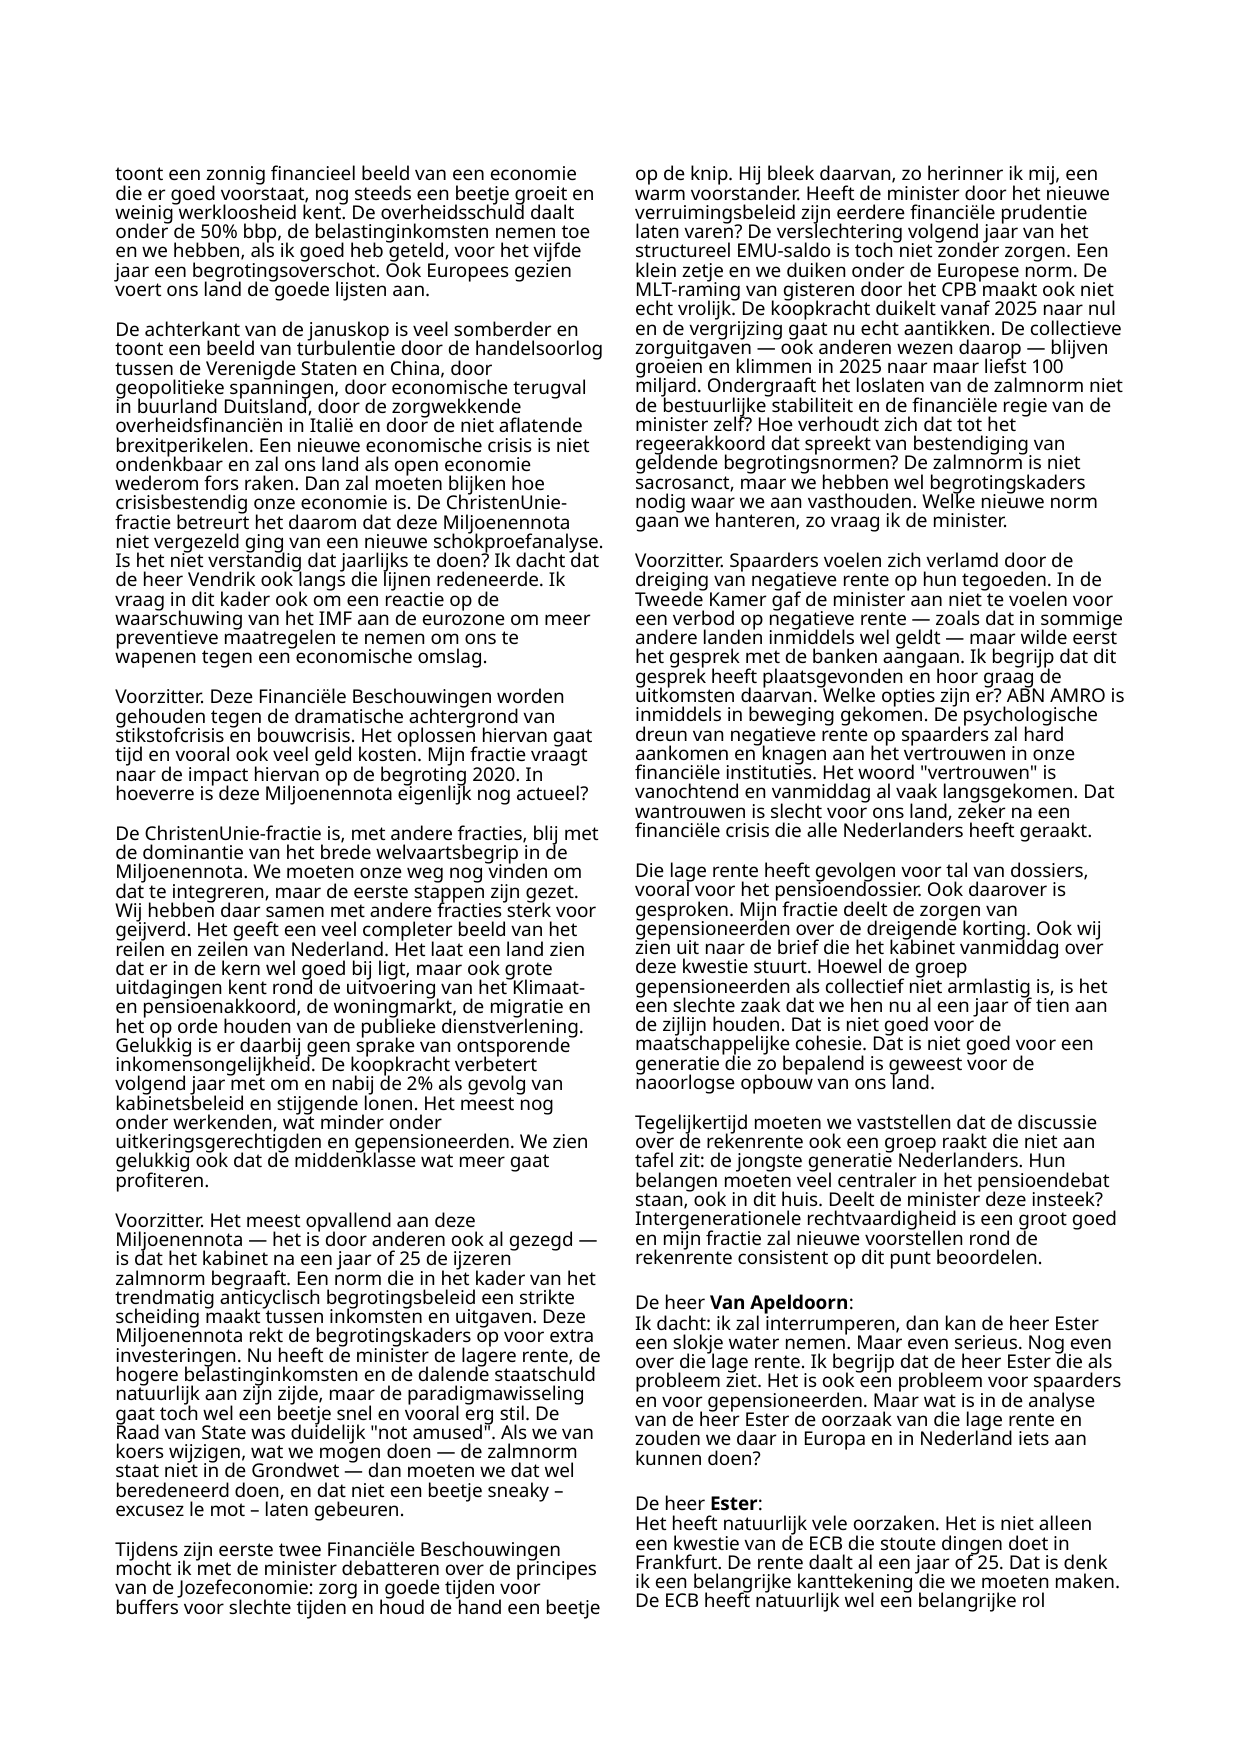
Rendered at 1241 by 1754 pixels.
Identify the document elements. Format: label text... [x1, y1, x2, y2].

text Voorzitter. Het meest opvallend aan deze Miljoenennota — het is door anderen ook al gezegd — is dat het kabinet na een jaar of 25 de ijzeren zalmnorm begraaft. Een norm die in het kader van het trendmatig anticyclisch begrotingsbeleid een strikte scheiding maakt tussen inkomsten en uitgaven. Deze Miljoenennota rekt de begrotingskaders op voor extra investeringen. Nu heeft de minister de lagere rente, de hogere belastinginkomsten en de dalende staatschuld natuurlijk aan zijn zijde, maar de paradigmawisseling gaat toch wel een beetje snel en vooral erg stil. De Raad van State was duidelijk "not amused". Als we van koers wijzigen, wat we mogen doen — de zalmnorm staat niet in de Grondwet — dan moeten we dat wel beredeneerd doen, en dat niet een beetje sneaky – excusez le mot – laten gebeuren. [115, 1212, 605, 1520]
text De heer Ester: [635, 1490, 1125, 1515]
text De achterkant van de januskop is veel somberder en toont een beeld van turbulentie door de handelsoorlog tussen de Verenigde Staten en China, door geopolitieke spanningen, door economische terugval in buurland Duitsland, door de zorgwekkende overheidsfinanciën in Italië en door de niet aflatende brexitperikelen. Een nieuwe economische crisis is niet ondenkbaar en zal ons land als open economie wederom fors raken. Dan zal moeten blijken hoe crisisbestendig onze economie is. De ChristenUnie-fractie betreurt het daarom dat deze Miljoenennota niet vergezeld ging van een nieuwe schokproefanalyse. Is het niet verstandig dat jaarlijks te doen? Ik dacht dat de heer Vendrik ook langs die lijnen redeneerde. Ik vraag in dit kader ook om een reactie op de waarschuwing van het IMF aan de eurozone om meer preventieve maatregelen te nemen om ons te wapenen tegen een economische omslag. [115, 321, 605, 668]
text De ChristenUnie-fractie is, met andere fracties, blij met de dominantie van het brede welvaartsbegrip in de Miljoenennota. We moeten onze weg nog vinden om dat te integreren, maar de eerste stappen zijn gezet. Wij hebben daar samen met andere fracties sterk voor geijverd. Het geeft een veel completer beeld van het reilen en zeilen van Nederland. Het laat een land zien dat er in de kern wel goed bij ligt, maar ook grote uitdagingen kent rond de uitvoering van het Klimaat- en pensioenakkoord, de woningmarkt, de migratie en het op orde houden van de publieke dienstverlening. Gelukkig is er daarbij geen sprake van ontsporende inkomensongelijkheid. De koopkracht verbetert volgend jaar met om en nabij de 2% als gevolg van kabinetsbeleid en stijgende lonen. Het meest nog onder werkenden, wat minder onder uitkeringsgerechtigden en gepensioneerden. We zien gelukkig ook dat de middenklasse wat meer gaat profiteren. [115, 825, 605, 1191]
text Tijdens zijn eerste twee Financiële Beschouwingen mocht ik met de minister debatteren over de principes van de Jozefeconomie: zorg in goede tijden voor buffers voor slechte tijden en houd de hand een beetje [115, 1541, 605, 1618]
text De heer Van Apeldoorn: [635, 1289, 1125, 1315]
text Voorzitter. Deze Financiële Beschouwingen worden gehouden tegen de dramatische achtergrond van stikstofcrisis en bouwcrisis. Het oplossen hiervan gaat tijd en vooral ook veel geld kosten. Mijn fractie vraagt naar de impact hiervan op de begroting 2020. In hoeverre is deze Miljoenennota eigenlijk nog actueel? [115, 688, 605, 804]
text toont een zonnig financieel beeld van een economie die er goed voorstaat, nog steeds een beetje groeit en weinig werkloosheid kent. De overheidsschuld daalt onder de 50% bbp, de belastinginkomsten nemen toe en we hebben, als ik goed heb geteld, voor het vijfde jaar een begrotingsoverschot. Ook Europees gezien voert ons land de goede lijsten aan. [115, 165, 605, 300]
text Ik dacht: ik zal interrumperen, dan kan de heer Ester een slokje water nemen. Maar even serieus. Nog even over die lage rente. Ik begrijp dat de heer Ester die als probleem ziet. Het is ook een probleem voor spaarders en voor gepensioneerden. Maar wat is in de analyse van de heer Ester de oorzaak van die lage rente en zouden we daar in Europa en in Nederland iets aan kunnen doen? [635, 1315, 1125, 1469]
text Die lage rente heeft gevolgen voor tal van dossiers, vooral voor het pensioendossier. Ook daarover is gesproken. Mijn fractie deelt de zorgen van gepensioneerden over de dreigende korting. Ook wij zien uit naar de brief die het kabinet vanmiddag over deze kwestie stuurt. Hoewel de groep gepensioneerden als collectief niet armlastig is, is het een slechte zaak dat we hen nu al een jaar of tien aan de zijlijn houden. Dat is niet goed voor de maatschappelijke cohesie. Dat is niet goed voor een generatie die zo bepalend is geweest voor de naoorlogse opbouw van ons land. [635, 862, 1125, 1093]
text Het heeft natuurlijk vele oorzaken. Het is niet alleen een kwestie van de ECB die stoute dingen doet in Frankfurt. De rente daalt al een jaar of 25. Dat is denk ik een belangrijke kanttekening die we moeten maken. De ECB heeft natuurlijk wel een belangrijke rol [635, 1515, 1125, 1612]
text op de knip. Hij bleek daarvan, zo herinner ik mij, een warm voorstander. Heeft de minister door het nieuwe verruimingsbeleid zijn eerdere financiële prudentie laten varen? De verslechtering volgend jaar van het structureel EMU-saldo is toch niet zonder zorgen. Een klein zetje en we duiken onder de Europese norm. De MLT-raming van gisteren door het CPB maakt ook niet echt vrolijk. De koopkracht duikelt vanaf 2025 naar nul en de vergrijzing gaat nu echt aantikken. De collectieve zorguitgaven — ook anderen wezen daarop — blijven groeien en klimmen in 2025 naar maar liefst 100 miljard. Ondergraaft het loslaten van de zalmnorm niet de bestuurlijke stabiliteit en de financiële regie van de minister zelf? Hoe verhoudt zich dat tot het regeerakkoord dat spreekt van bestendiging van geldende begrotingsnormen? De zalmnorm is niet sacrosanct, maar we hebben wel begrotingskaders nodig waar we aan vasthouden. Welke nieuwe norm gaan we hanteren, zo vraag ik de minister. [635, 165, 1125, 531]
text Tegelijkertijd moeten we vaststellen dat de discussie over de rekenrente ook een groep raakt die niet aan tafel zit: de jongste generatie Nederlanders. Hun belangen moeten veel centraler in het pensioendebat staan, ook in dit huis. Deelt de minister deze insteek? Intergenerationele rechtvaardigheid is een groot goed en mijn fractie zal nieuwe voorstellen rond de rekenrente consistent op dit punt beoordelen. [635, 1114, 1125, 1268]
text Voorzitter. Spaarders voelen zich verlamd door de dreiging van negatieve rente op hun tegoeden. In de Tweede Kamer gaf de minister aan niet te voelen voor een verbod op negatieve rente — zoals dat in sommige andere landen inmiddels wel geldt — maar wilde eerst het gesprek met de banken aangaan. Ik begrijp dat dit gesprek heeft plaatsgevonden en hoor graag de uitkomsten daarvan. Welke opties zijn er? ABN AMRO is inmiddels in beweging gekomen. De psychologische dreun van negatieve rente op spaarders zal hard aankomen en knagen aan het vertrouwen in onze financiële instituties. Het woord "vertrouwen" is vanochtend en vanmiddag al vaak langsgekomen. Dat wantrouwen is slecht voor ons land, zeker na een financiële crisis die alle Nederlanders heeft geraakt. [635, 552, 1125, 841]
